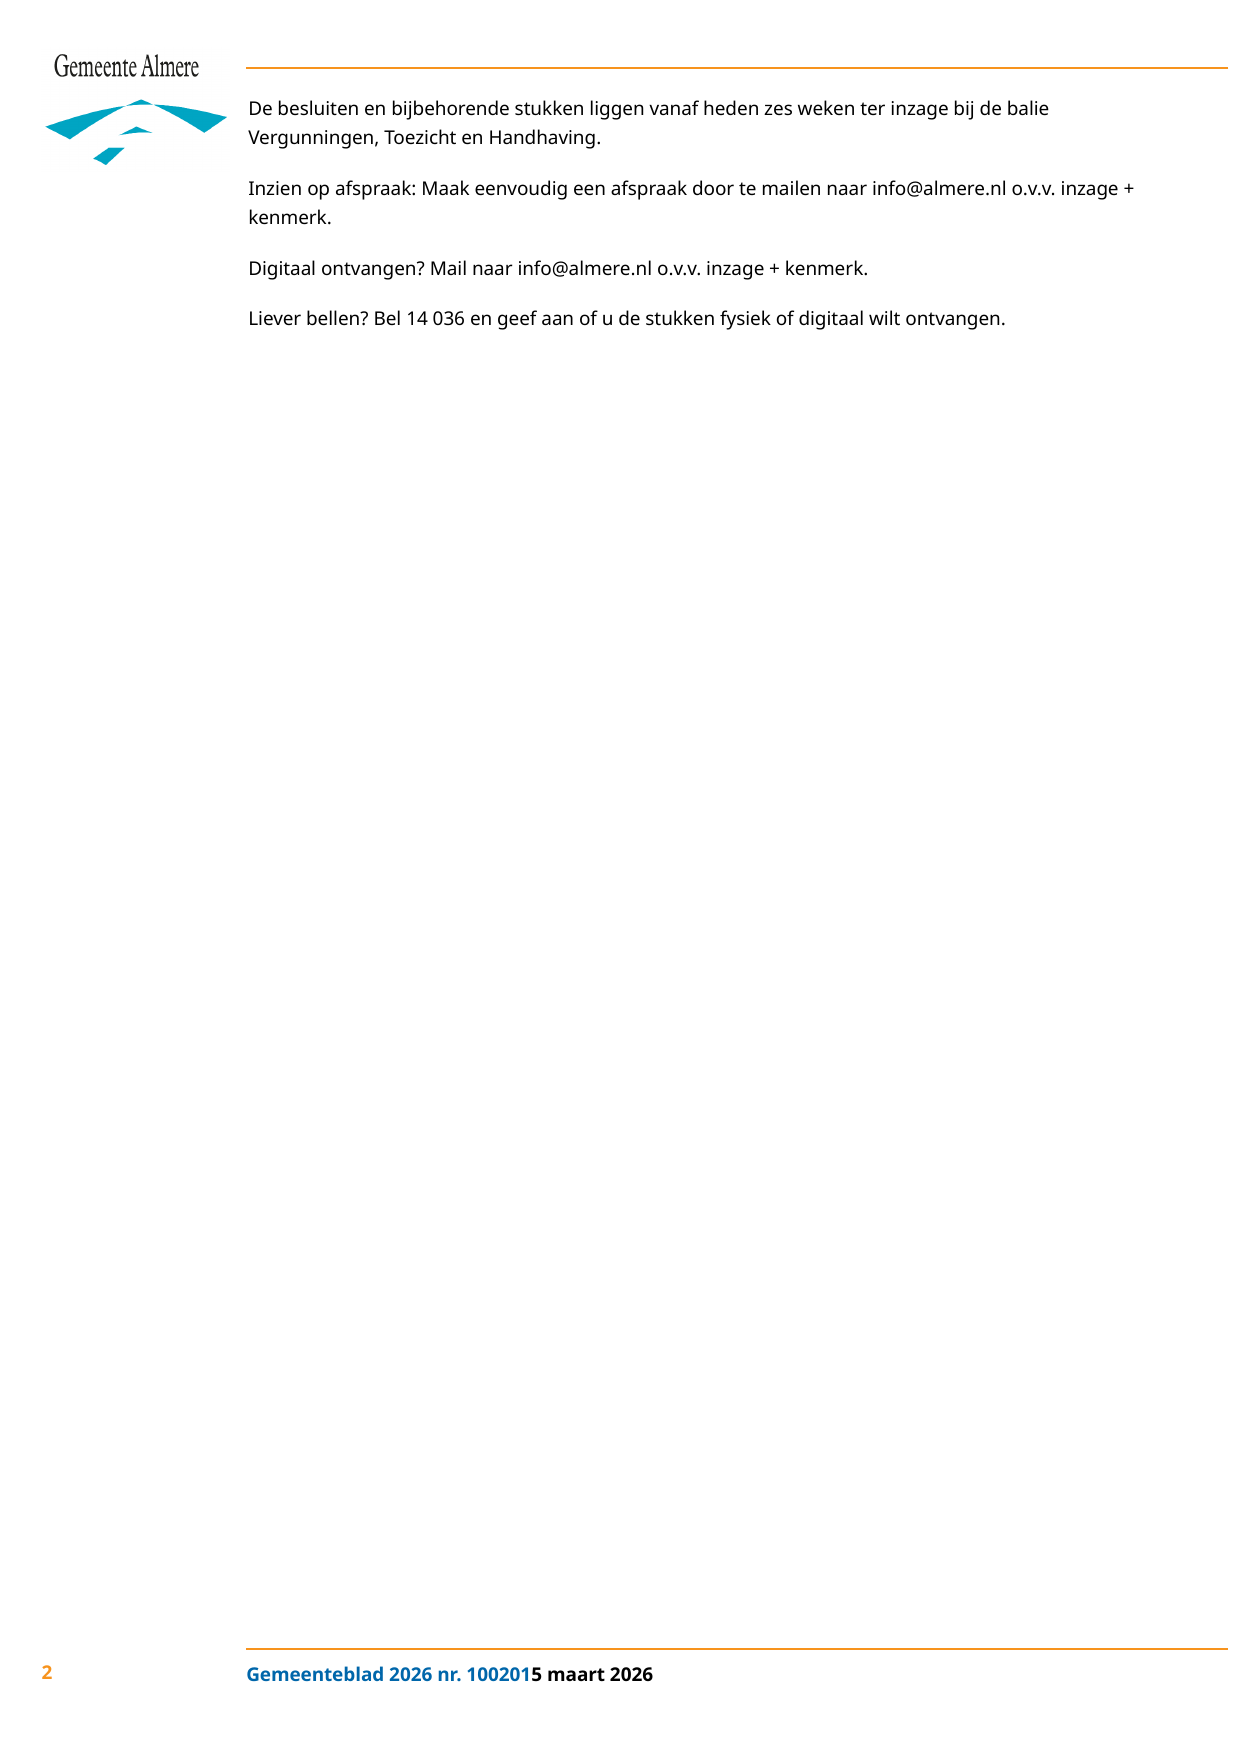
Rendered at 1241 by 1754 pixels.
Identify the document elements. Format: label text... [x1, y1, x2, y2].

text De besluiten en bijbehorende stukken liggen vanaf heden zes weken ter inzage bij de balie Vergunningen, Toezicht en Handhaving. [248, 95, 1152, 150]
text Inzien op afspraak: Maak eenvoudig een afspraak door te mailen naar info@almere.nl o.v.v. inzage + kenmerk. [248, 175, 1152, 230]
picture [41, 47, 231, 172]
text Digitaal ontvangen? Mail naar info@almere.nl o.v.v. inzage + kenmerk. [248, 255, 1152, 281]
text Liever bellen? Bel 14 036 en geef aan of u de stukken fysiek of digitaal wilt ontvangen. [248, 305, 1152, 331]
